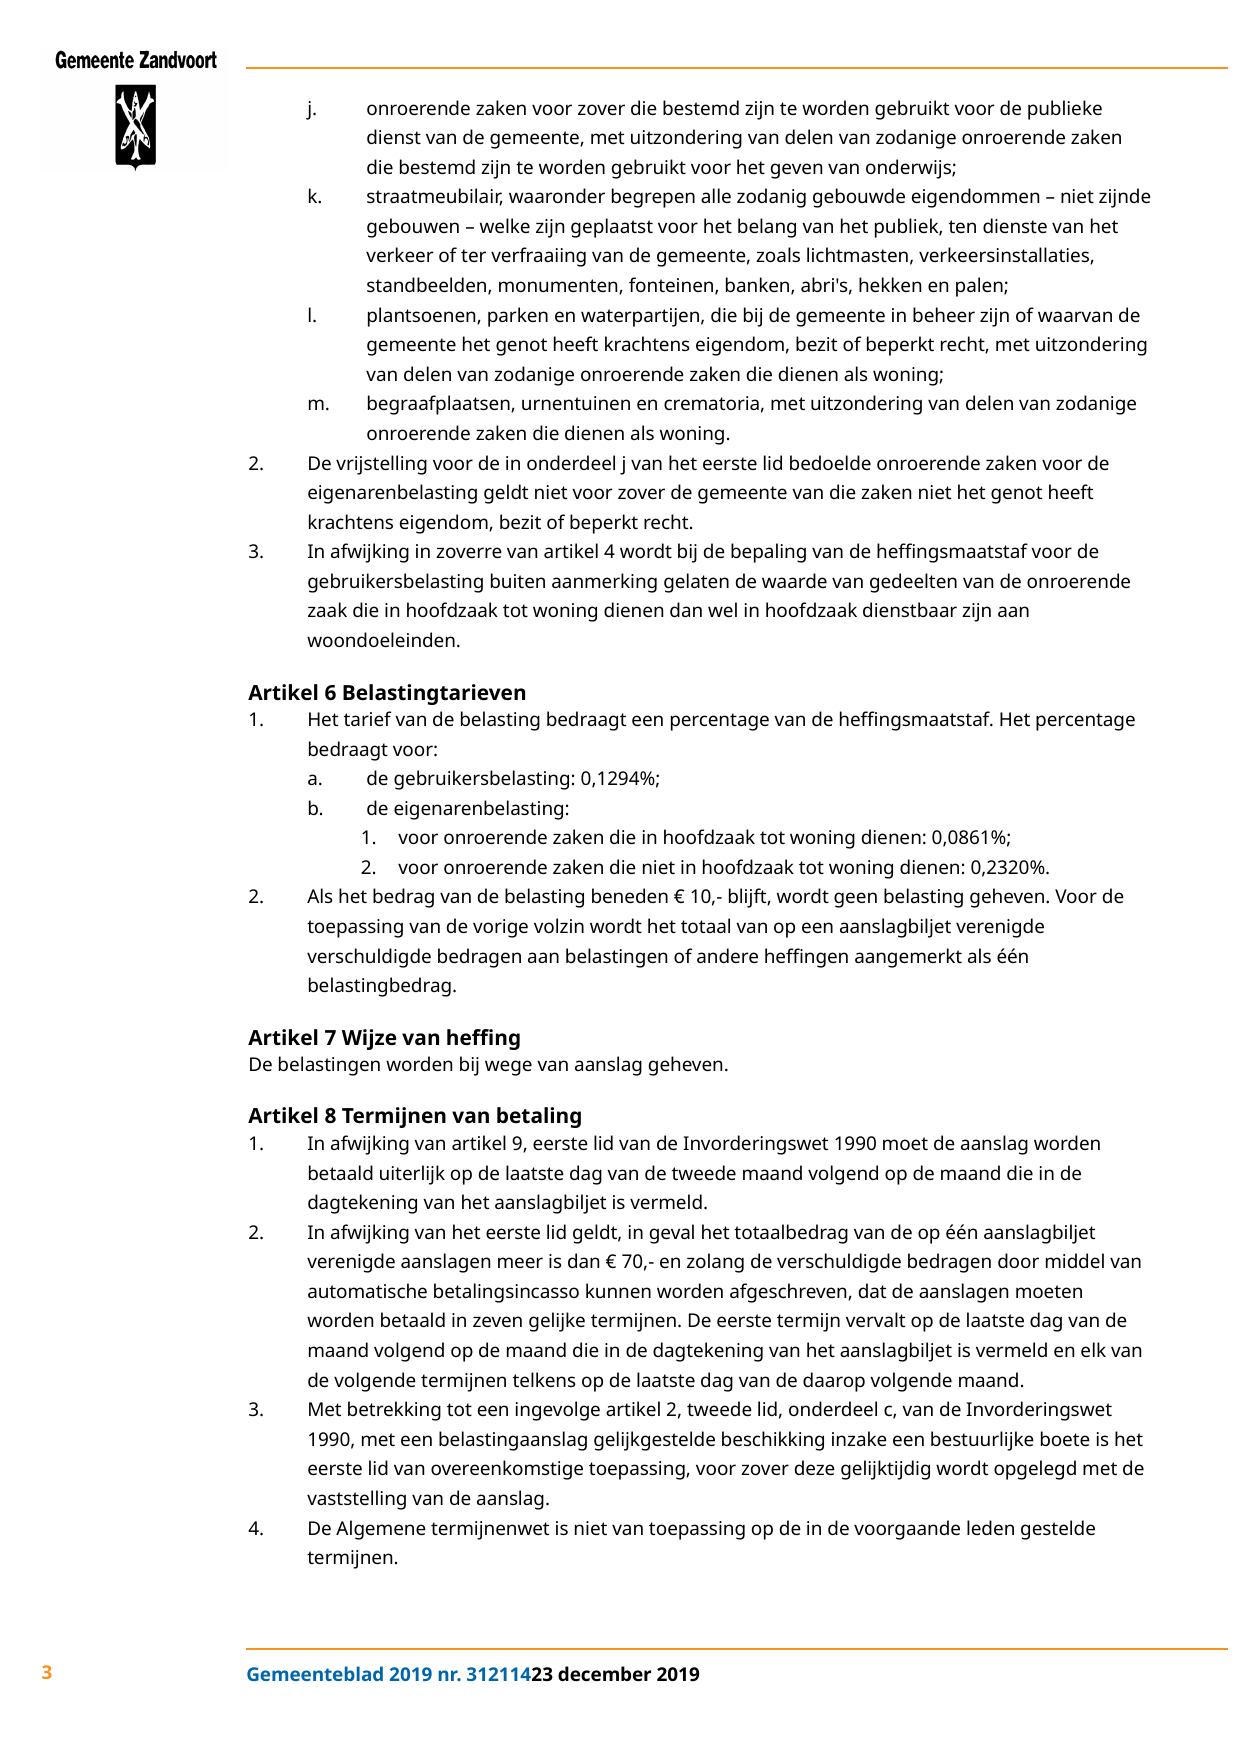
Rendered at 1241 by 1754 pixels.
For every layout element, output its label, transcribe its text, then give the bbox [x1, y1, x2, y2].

list De vrijstelling voor de in onderdeel j van het eerste lid bedoelde onroerende zaken voor de eigenarenbelasting geldt niet voor zover de gemeente van die zaken niet het genot heeft krachtens eigendom, bezit of beperkt recht. [248, 450, 1152, 535]
list straatmeubilair, waaronder begrepen alle zodanig gebouwde eigendommen – niet zijnde gebouwen – welke zijn geplaatst voor het belang van het publiek, ten dienste van het verkeer of ter verfraaiing van de gemeente, zoals lichtmasten, verkeersinstallaties, standbeelden, monumenten, fonteinen, banken, abri's, hekken en palen; [307, 183, 1152, 298]
list Met betrekking tot een ingevolge artikel 2, tweede lid, onderdeel c, van de Invorderingswet 1990, met een belastingaanslag gelijkgestelde beschikking inzake een bestuurlijke boete is het eerste lid van overeenkomstige toepassing, voor zover deze gelijktijdig wordt opgelegd met de vaststelling van de aanslag. [248, 1396, 1152, 1511]
list onroerende zaken voor zover die bestemd zijn te worden gebruikt voor de publieke dienst van de gemeente, met uitzondering van delen van zodanige onroerende zaken die bestemd zijn te worden gebruikt voor het geven van onderwijs; [307, 95, 1152, 180]
text Artikel 6 Belastingtarieven [248, 678, 1152, 706]
picture [41, 47, 231, 172]
list voor onroerende zaken die niet in hoofdzaak tot woning dienen: 0,2320%. [361, 854, 1152, 880]
list In afwijking van het eerste lid geldt, in geval het totaalbedrag van de op één aanslagbiljet verenigde aanslagen meer is dan € 70,- en zolang de verschuldigde bedragen door middel van automatische betalingsincasso kunnen worden afgeschreven, dat de aanslagen moeten worden betaald in zeven gelijke termijnen. De eerste termijn vervalt op de laatste dag van de maand volgend op de maand die in de dagtekening van het aanslagbiljet is vermeld en elk van de volgende termijnen telkens op de laatste dag van de daarop volgende maand. [248, 1219, 1152, 1392]
list begraafplaatsen, urnentuinen en crematoria, met uitzondering van delen van zodanige onroerende zaken die dienen als woning. [307, 391, 1152, 446]
text Artikel 7 Wijze van heffing [248, 1023, 1152, 1051]
list In afwijking van artikel 9, eerste lid van de Invorderingswet 1990 moet de aanslag worden betaald uiterlijk op de laatste dag van de tweede maand volgend op de maand die in de dagtekening van het aanslagbiljet is vermeld. [248, 1130, 1152, 1215]
text Artikel 8 Termijnen van betaling [248, 1102, 1152, 1130]
list voor onroerende zaken die in hoofdzaak tot woning dienen: 0,0861%; [361, 824, 1152, 850]
list De Algemene termijnenwet is niet van toepassing op de in de voorgaande leden gestelde termijnen. [248, 1515, 1152, 1570]
list In afwijking in zoverre van artikel 4 wordt bij de bepaling van de heffingsmaatstaf voor de gebruikersbelasting buiten aanmerking gelaten de waarde van gedeelten van de onroerende zaak die in hoofdzaak tot woning dienen dan wel in hoofdzaak dienstbaar zijn aan woondoeleinden. [248, 538, 1152, 653]
list plantsoenen, parken en waterpartijen, die bij de gemeente in beheer zijn of waarvan de gemeente het genot heeft krachtens eigendom, bezit of beperkt recht, met uitzondering van delen van zodanige onroerende zaken die dienen als woning; [307, 302, 1152, 387]
text De belastingen worden bij wege van aanslag geheven. [248, 1051, 1152, 1077]
list de gebruikersbelasting: 0,1294%; [307, 765, 1152, 791]
list Als het bedrag van de belasting beneden € 10,- blijft, wordt geen belasting geheven. Voor de toepassing van de vorige volzin wordt het totaal van op een aanslagbiljet verenigde verschuldigde bedragen aan belastingen of andere heffingen aangemerkt als één belastingbedrag. [248, 884, 1152, 998]
list de eigenarenbelasting: [307, 795, 1152, 821]
list Het tarief van de belasting bedraagt een percentage van de heffingsmaatstaf. Het percentage bedraagt voor: [248, 706, 1152, 761]
